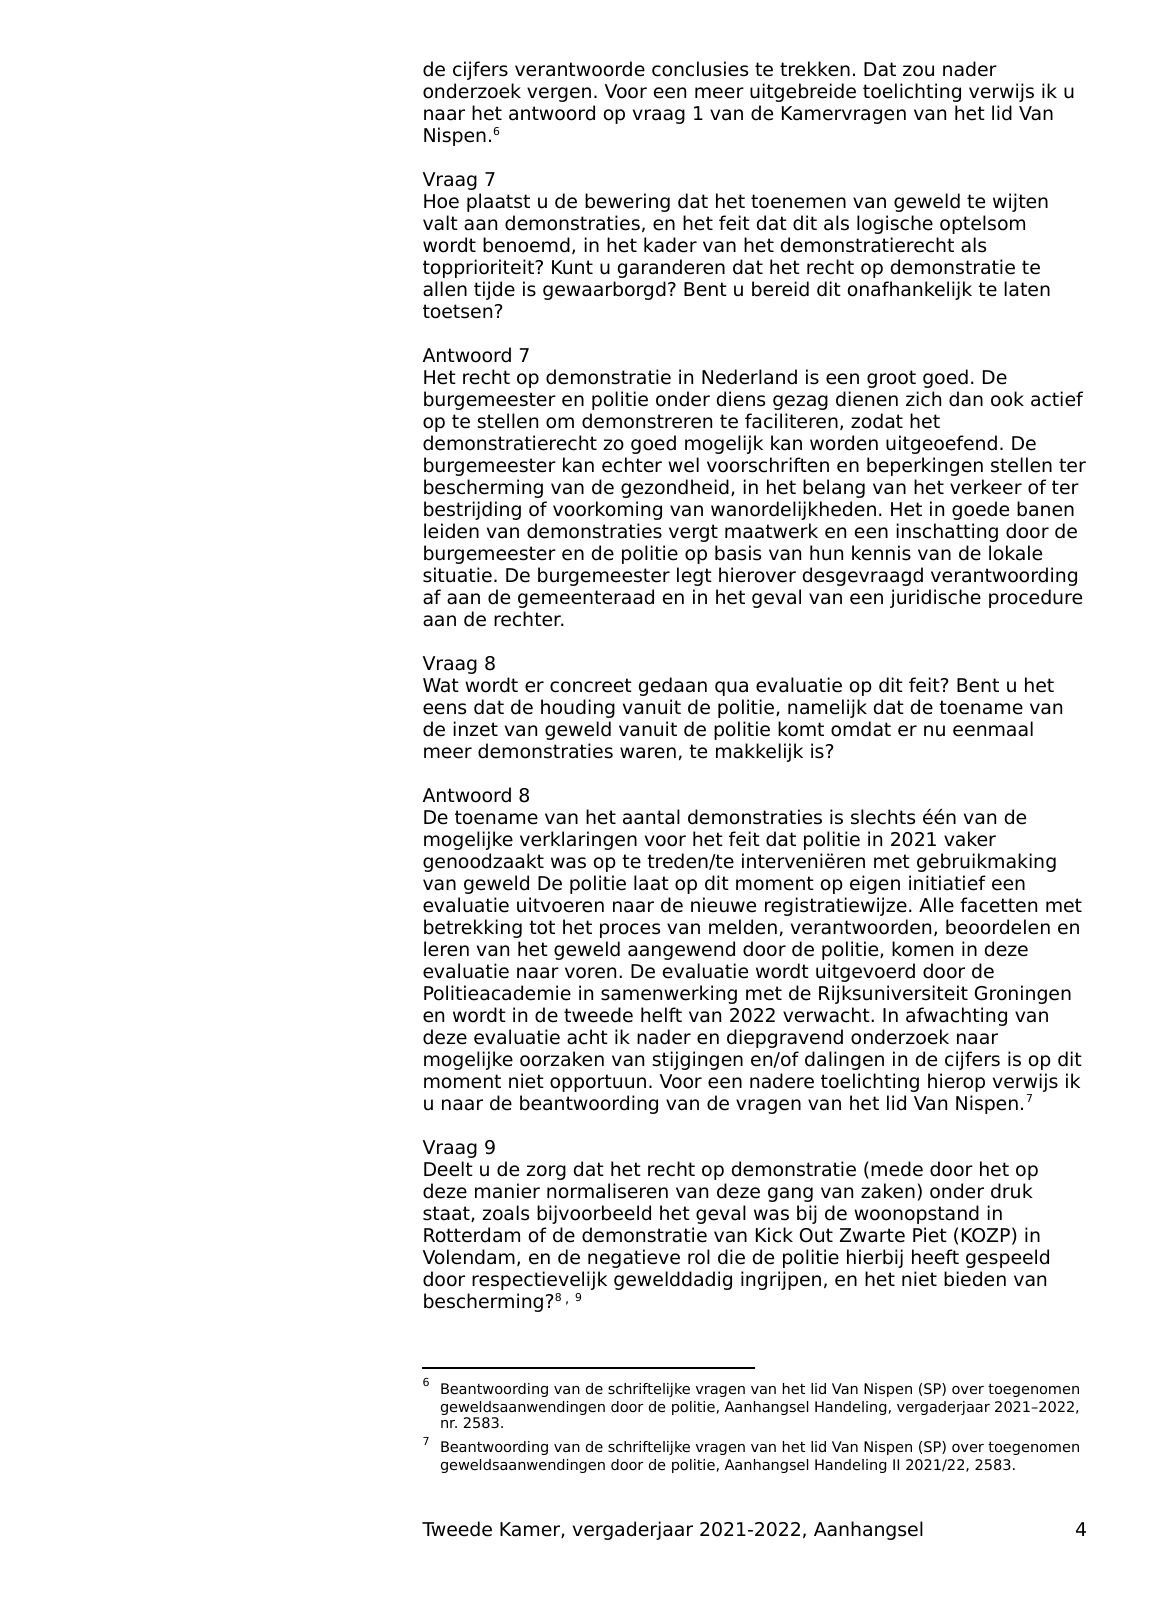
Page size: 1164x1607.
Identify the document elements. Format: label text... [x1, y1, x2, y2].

text Vraag 7 [422, 169, 1087, 191]
text Beantwoording van de schriftelijke vragen van het lid Van Nispen (SP) over toegenomen geweldsaanwendingen door de politie, Aanhangsel Handeling, vergaderjaar 2021–2022, nr. 2583. [422, 1377, 1087, 1432]
text Vraag 8 [422, 653, 1087, 675]
text De toename van het aantal demonstraties is slechts één van de mogelijke verklaringen voor het feit dat politie in 2021 vaker genoodzaakt was op te treden/te interveniëren met gebruikmaking van geweld De politie laat op dit moment op eigen initiatief een evaluatie uitvoeren naar de nieuwe registratiewijze. Alle facetten met betrekking tot het proces van melden, verantwoorden, beoordelen en leren van het geweld aangewend door de politie, komen in deze evaluatie naar voren. De evaluatie wordt uitgevoerd door de Politieacademie in samenwerking met de Rijksuniversiteit Groningen en wordt in de tweede helft van 2022 verwacht. In afwachting van deze evaluatie acht ik nader en diepgravend onderzoek naar mogelijke oorzaken van stijgingen en/of dalingen in de cijfers is op dit moment niet opportuun. Voor een nadere toelichting hierop verwijs ik u naar de beantwoording van de vragen van het lid Van Nispen. [422, 807, 1087, 1115]
text Hoe plaatst u de bewering dat het toenemen van geweld te wijten valt aan demonstraties, en het feit dat dit als logische optelsom wordt benoemd, in het kader van het demonstratierecht als topprioriteit? Kunt u garanderen dat het recht op demonstratie te allen tijde is gewaarborgd? Bent u bereid dit onafhankelijk te laten toetsen? [422, 191, 1087, 323]
text Het recht op demonstratie in Nederland is een groot goed. De burgemeester en politie onder diens gezag dienen zich dan ook actief op te stellen om demonstreren te faciliteren, zodat het demonstratierecht zo goed mogelijk kan worden uitgeoefend. De burgemeester kan echter wel voorschriften en beperkingen stellen ter bescherming van de gezondheid, in het belang van het verkeer of ter bestrijding of voorkoming van wanordelijkheden. Het in goede banen leiden van demonstraties vergt maatwerk en een inschatting door de burgemeester en de politie op basis van hun kennis van de lokale situatie. De burgemeester legt hierover desgevraagd verantwoording af aan de gemeenteraad en in het geval van een juridische procedure aan de rechter. [422, 367, 1087, 631]
text Beantwoording van de schriftelijke vragen van het lid Van Nispen (SP) over toegenomen geweldsaanwendingen door de politie, Aanhangsel Handeling II 2021/22, 2583. [422, 1435, 1087, 1474]
text Antwoord 8 [422, 785, 1087, 807]
text Deelt u de zorg dat het recht op demonstratie (mede door het op deze manier normaliseren van deze gang van zaken) onder druk staat, zoals bijvoorbeeld het geval was bij de woonopstand in Rotterdam of de demonstratie van Kick Out Zwarte Piet (KOZP) in Volendam, en de negatieve rol die de politie hierbij heeft gespeeld door respectievelijk gewelddadig ingrijpen, en het niet bieden van bescherming?, [422, 1159, 1087, 1313]
text de cijfers verantwoorde conclusies te trekken. Dat zou nader onderzoek vergen. Voor een meer uitgebreide toelichting verwijs ik u naar het antwoord op vraag 1 van de Kamervragen van het lid Van Nispen. [422, 59, 1087, 147]
text Vraag 9 [422, 1137, 1087, 1159]
text Wat wordt er concreet gedaan qua evaluatie op dit feit? Bent u het eens dat de houding vanuit de politie, namelijk dat de toename van de inzet van geweld vanuit de politie komt omdat er nu eenmaal meer demonstraties waren, te makkelijk is? [422, 675, 1087, 763]
text Antwoord 7 [422, 345, 1087, 367]
